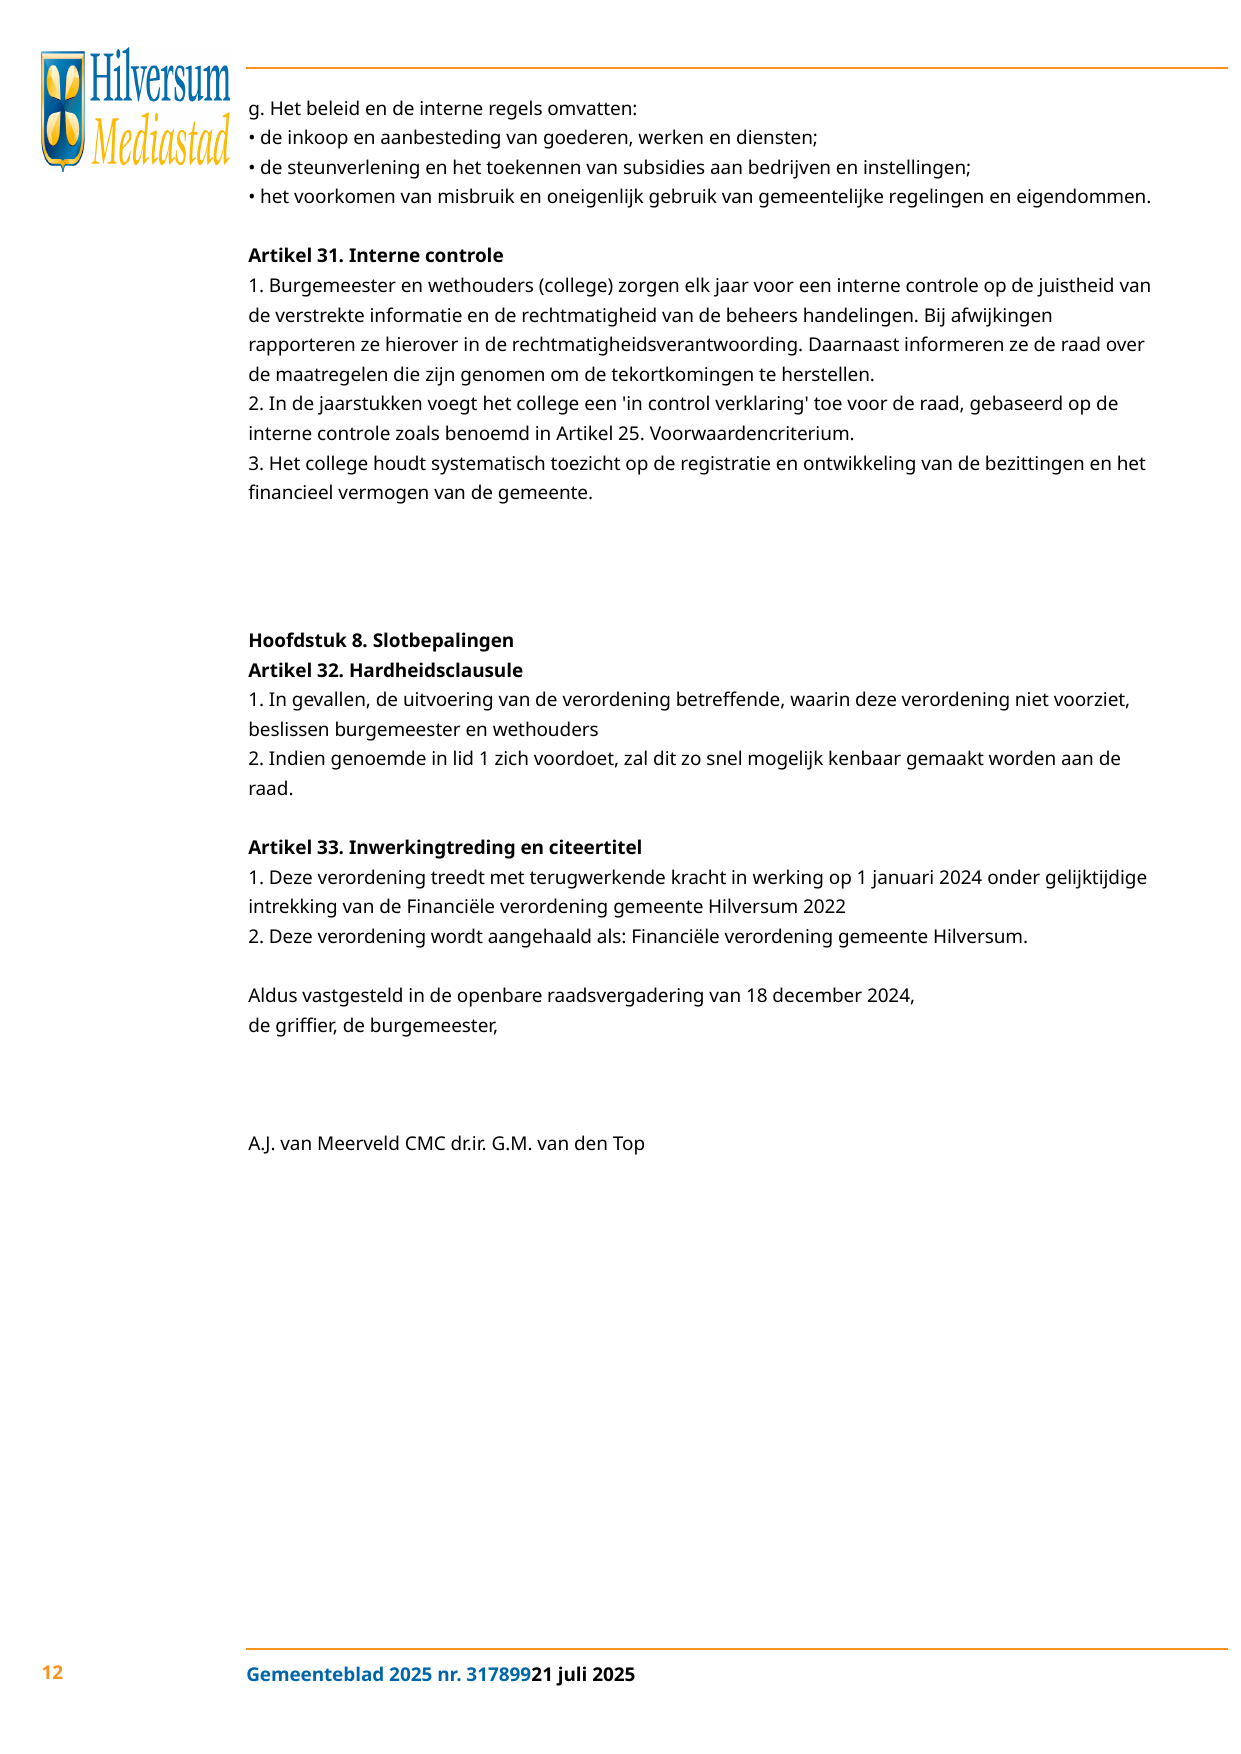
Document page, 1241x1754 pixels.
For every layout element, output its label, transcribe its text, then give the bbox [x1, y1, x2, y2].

text 2. In de jaarstukken voegt het college een 'in control verklaring' toe voor de raad, gebaseerd op de interne controle zoals benoemd in Artikel 25. Voorwaardencriterium. [248, 391, 1152, 446]
text 1. Deze verordening treedt met terugwerkende kracht in werking op 1 januari 2024 onder gelijktijdige intrekking van de Financiële verordening gemeente Hilversum 2022 [248, 864, 1152, 919]
text Hoofdstuk 8. Slotbepalingen [248, 627, 1152, 653]
text Artikel 31. Interne controle [248, 243, 1152, 268]
text • de steunverlening en het toekennen van subsidies aan bedrijven en instellingen; [248, 154, 1152, 180]
text Artikel 33. Inwerkingtreding en citeertitel [248, 834, 1152, 860]
text • het voorkomen van misbruik en oneigenlijk gebruik van gemeentelijke regelingen en eigendommen. [248, 183, 1152, 209]
text 1. Burgemeester en wethouders (college) zorgen elk jaar voor een interne controle op de juistheid van de verstrekte informatie en de rechtmatigheid van de beheers handelingen. Bij afwijkingen rapporteren ze hierover in de rechtmatigheidsverantwoording. Daarnaast informeren ze de raad over de maatregelen die zijn genomen om de tekortkomingen te herstellen. [248, 272, 1152, 387]
text de griffier, de burgemeester, [248, 1012, 1152, 1038]
picture [41, 47, 231, 172]
text 2. Deze verordening wordt aangehaald als: Financiële verordening gemeente Hilversum. [248, 923, 1152, 949]
text 3. Het college houdt systematisch toezicht op de registratie en ontwikkeling van de bezittingen en het financieel vermogen van de gemeente. [248, 450, 1152, 505]
text g. Het beleid en de interne regels omvatten: [248, 95, 1152, 121]
text 1. In gevallen, de uitvoering van de verordening betreffende, waarin deze verordening niet voorziet, beslissen burgemeester en wethouders [248, 686, 1152, 742]
text A.J. van Meerveld CMC dr.ir. G.M. van den Top [248, 1130, 1152, 1156]
text Artikel 32. Hardheidsclausule [248, 657, 1152, 683]
text • de inkoop en aanbesteding van goederen, werken en diensten; [248, 124, 1152, 150]
text 2. Indien genoemde in lid 1 zich voordoet, zal dit zo snel mogelijk kenbaar gemaakt worden aan de raad. [248, 746, 1152, 801]
text Aldus vastgesteld in de openbare raadsvergadering van 18 december 2024, [248, 982, 1152, 1008]
